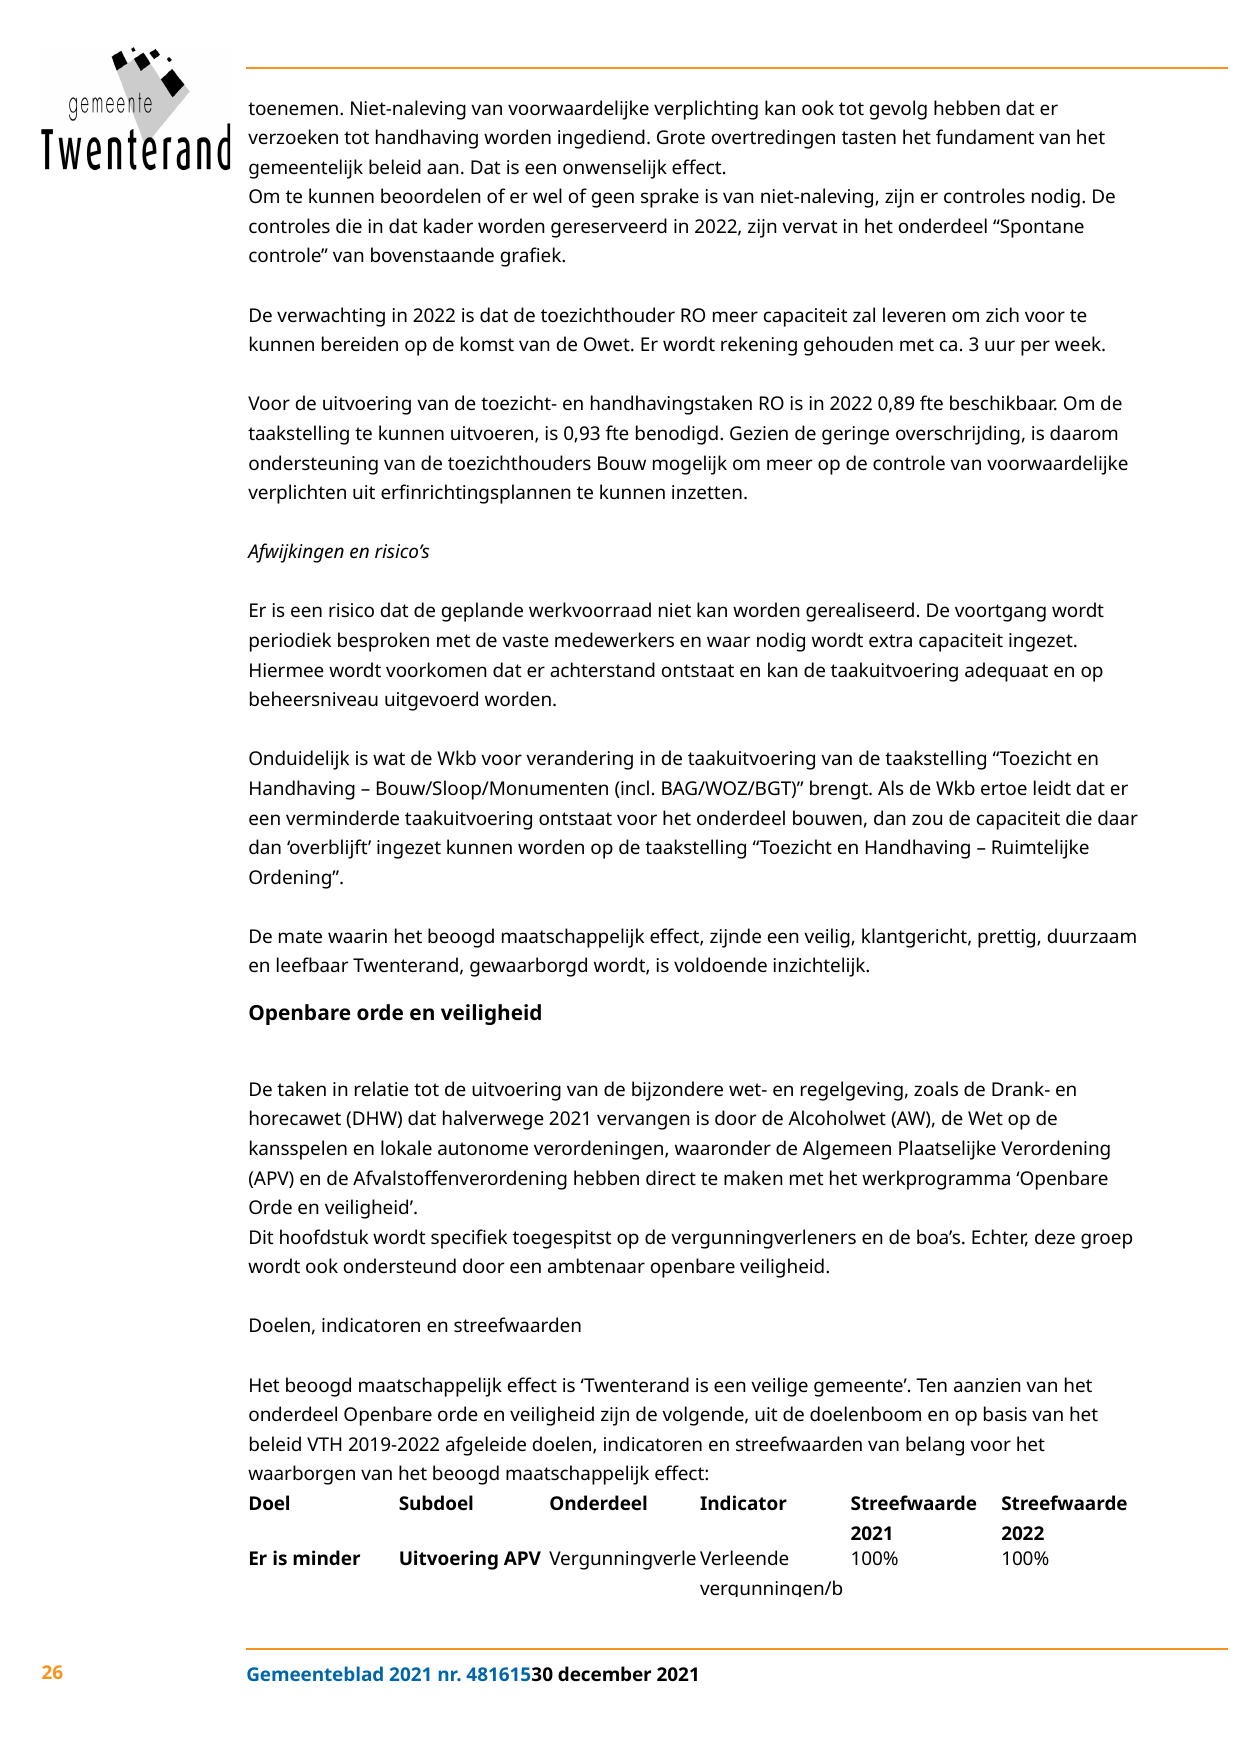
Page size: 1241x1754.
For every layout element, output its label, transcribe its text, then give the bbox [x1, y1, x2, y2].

text Openbare orde en veiligheid [248, 998, 1152, 1027]
text Om te kunnen beoordelen of er wel of geen sprake is van niet-naleving, zijn er controles nodig. De controles die in dat kader worden gereserveerd in 2022, zijn vervat in het onderdeel “Spontane controle” van bovenstaande grafiek. [248, 183, 1152, 268]
text Doelen, indicatoren en streefwaarden [248, 1313, 1152, 1338]
text De verwachting in 2022 is dat de toezichthouder RO meer capaciteit zal leveren om zich voor te kunnen bereiden op de komst van de Owet. Er wordt rekening gehouden met ca. 3 uur per week. [248, 302, 1152, 357]
table_cell Er is minder [248, 1546, 398, 1597]
table_header Onderdeel [549, 1490, 700, 1546]
table_cell Uitvoering APV [399, 1546, 549, 1597]
picture [41, 47, 231, 172]
text De mate waarin het beoogd maatschappelijk effect, zijnde een veilig, klantgericht, prettig, duurzaam en leefbaar Twenterand, gewaarborgd wordt, is voldoende inzichtelijk. [248, 923, 1152, 978]
text Afwijkingen en risico’s [248, 538, 1152, 564]
text Dit hoofdstuk wordt specifiek toegespitst op de vergunningverleners en de boa’s. Echter, deze groep wordt ook ondersteund door een ambtenaar openbare veiligheid. [248, 1224, 1152, 1279]
table_header Streefwaarde 2021 [850, 1490, 1001, 1546]
text toenemen. Niet-naleving van voorwaardelijke verplichting kan ook tot gevolg hebben dat er verzoeken tot handhaving worden ingediend. Grote overtredingen tasten het fundament van het gemeentelijk beleid aan. Dat is een onwenselijk effect. [248, 95, 1152, 180]
table_header Indicator [700, 1490, 850, 1546]
table_header Streefwaarde 2022 [1001, 1490, 1152, 1546]
text Er is een risico dat de geplande werkvoorraad niet kan worden gerealiseerd. De voortgang wordt periodiek besproken met de vaste medewerkers en waar nodig wordt extra capaciteit ingezet. Hiermee wordt voorkomen dat er achterstand ontstaat en kan de taakuitvoering adequaat en op beheersniveau uitgevoerd worden. [248, 598, 1152, 712]
text De taken in relatie tot de uitvoering van de bijzondere wet- en regelgeving, zoals de Drank- en horecawet (DHW) dat halverwege 2021 vervangen is door de Alcoholwet (AW), de Wet op de kansspelen en lokale autonome verordeningen, waaronder de Algemeen Plaatselijke Verordening (APV) en de Afvalstoffenverordening hebben direct te maken met het werkprogramma ‘Openbare Orde en veiligheid’. [248, 1076, 1152, 1220]
text Het beoogd maatschappelijk effect is ‘Twenterand is een veilige gemeente’. Ten aanzien van het onderdeel Openbare orde en veiligheid zijn de volgende, uit de doelenboom en op basis van het beleid VTH 2019-2022 afgeleide doelen, indicatoren en streefwaarden van belang voor het waarborgen van het beoogd maatschappelijk effect: [248, 1372, 1152, 1486]
table_cell Verleende vergunningen/b [700, 1546, 850, 1597]
text Voor de uitvoering van de toezicht- en handhavingstaken RO is in 2022 0,89 fte beschikbaar. Om de taakstelling te kunnen uitvoeren, is 0,93 fte benodigd. Gezien de geringe overschrijding, is daarom ondersteuning van de toezichthouders Bouw mogelijk om meer op de controle van voorwaardelijke verplichten uit erfinrichtingsplannen te kunnen inzetten. [248, 391, 1152, 505]
table_header Subdoel [399, 1490, 549, 1546]
table_cell 100% [850, 1546, 1001, 1597]
text Onduidelijk is wat de Wkb voor verandering in de taakuitvoering van de taakstelling “Toezicht en Handhaving – Bouw/Sloop/Monumenten (incl. BAG/WOZ/BGT)” brengt. Als de Wkb ertoe leidt dat er een verminderde taakuitvoering ontstaat voor het onderdeel bouwen, dan zou de capaciteit die daar dan ‘overblijft’ ingezet kunnen worden op de taakstelling “Toezicht en Handhaving – Ruimtelijke Ordening”. [248, 746, 1152, 890]
table_cell 100% [1001, 1546, 1152, 1597]
table_header Doel [248, 1490, 398, 1546]
table_cell Vergunningverle [549, 1546, 700, 1597]
